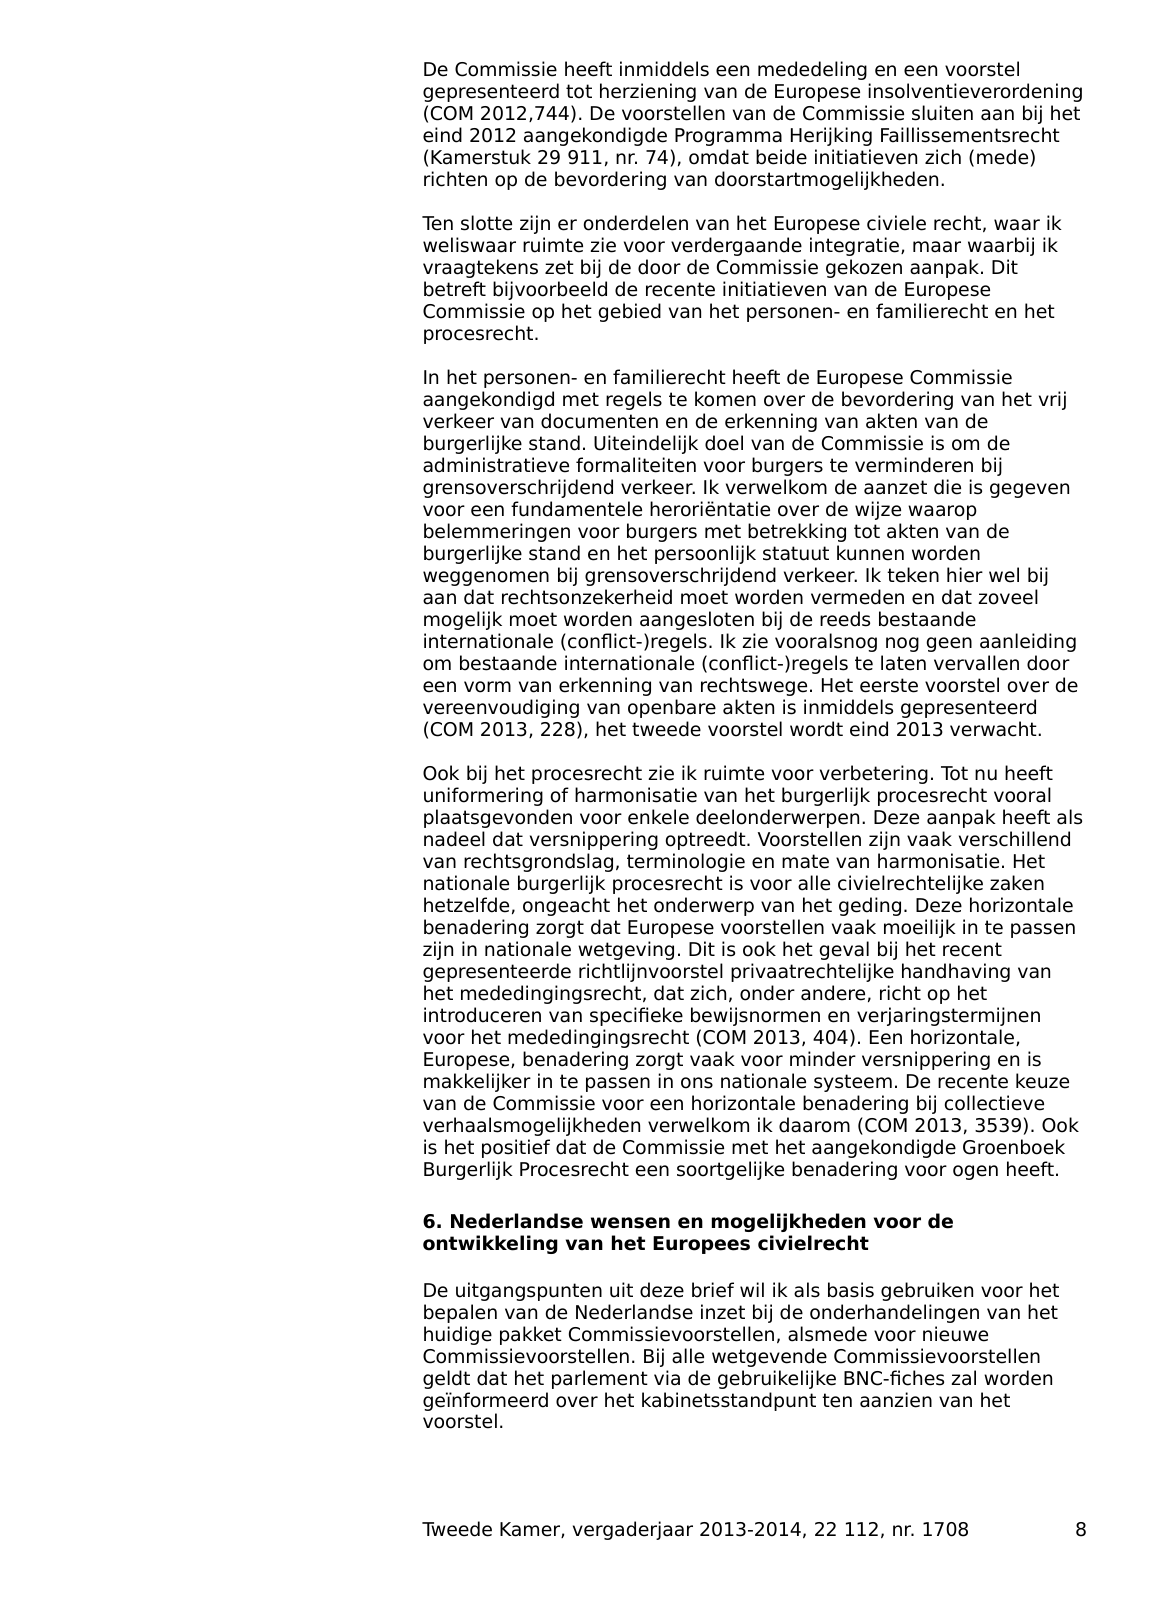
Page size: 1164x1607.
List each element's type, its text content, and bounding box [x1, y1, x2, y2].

subtitle 6. Nederlandse wensen en mogelijkheden voor de ontwikkeling van het Europees civielrecht [422, 1211, 1087, 1254]
text De uitgangspunten uit deze brief wil ik als basis gebruiken voor het bepalen van de Nederlandse inzet bij de onderhandelingen van het huidige pakket Commissievoorstellen, alsmede voor nieuwe Commissievoorstellen. Bij alle wetgevende Commissievoorstellen geldt dat het parlement via de gebruikelijke BNC-fiches zal worden geïnformeerd over het kabinetsstandpunt ten aanzien van het voorstel. [422, 1279, 1087, 1433]
text De Commissie heeft inmiddels een mededeling en een voorstel gepresenteerd tot herziening van de Europese insolventieverordening (COM 2012,744). De voorstellen van de Commissie sluiten aan bij het eind 2012 aangekondigde Programma Herijking Faillissementsrecht (Kamerstuk 29 911, nr. 74), omdat beide initiatieven zich (mede) richten op de bevordering van doorstartmogelijkheden. [422, 59, 1087, 191]
text In het personen- en familierecht heeft de Europese Commissie aangekondigd met regels te komen over de bevordering van het vrij verkeer van documenten en de erkenning van akten van de burgerlijke stand. Uiteindelijk doel van de Commissie is om de administratieve formaliteiten voor burgers te verminderen bij grensoverschrijdend verkeer. Ik verwelkom de aanzet die is gegeven voor een fundamentele heroriëntatie over de wijze waarop belemmeringen voor burgers met betrekking tot akten van de burgerlijke stand en het persoonlijk statuut kunnen worden weggenomen bij grensoverschrijdend verkeer. Ik teken hier wel bij aan dat rechtsonzekerheid moet worden vermeden en dat zoveel mogelijk moet worden aangesloten bij de reeds bestaande internationale (conflict-)regels. Ik zie vooralsnog nog geen aanleiding om bestaande internationale (conflict-)regels te laten vervallen door een vorm van erkenning van rechtswege. Het eerste voorstel over de vereenvoudiging van openbare akten is inmiddels gepresenteerd (COM 2013, 228), het tweede voorstel wordt eind 2013 verwacht. [422, 367, 1087, 741]
text Ten slotte zijn er onderdelen van het Europese civiele recht, waar ik weliswaar ruimte zie voor verdergaande integratie, maar waarbij ik vraagtekens zet bij de door de Commissie gekozen aanpak. Dit betreft bijvoorbeeld de recente initiatieven van de Europese Commissie op het gebied van het personen- en familierecht en het procesrecht. [422, 213, 1087, 345]
text Ook bij het procesrecht zie ik ruimte voor verbetering. Tot nu heeft uniformering of harmonisatie van het burgerlijk procesrecht vooral plaatsgevonden voor enkele deelonderwerpen. Deze aanpak heeft als nadeel dat versnippering optreedt. Voorstellen zijn vaak verschillend van rechtsgrondslag, terminologie en mate van harmonisatie. Het nationale burgerlijk procesrecht is voor alle civielrechtelijke zaken hetzelfde, ongeacht het onderwerp van het geding. Deze horizontale benadering zorgt dat Europese voorstellen vaak moeilijk in te passen zijn in nationale wetgeving. Dit is ook het geval bij het recent gepresenteerde richtlijnvoorstel privaatrechtelijke handhaving van het mededingingsrecht, dat zich, onder andere, richt op het introduceren van specifieke bewijsnormen en verjaringstermijnen voor het mededingingsrecht (COM 2013, 404). Een horizontale, Europese, benadering zorgt vaak voor minder versnippering en is makkelijker in te passen in ons nationale systeem. De recente keuze van de Commissie voor een horizontale benadering bij collectieve verhaalsmogelijkheden verwelkom ik daarom (COM 2013, 3539). Ook is het positief dat de Commissie met het aangekondigde Groenboek Burgerlijk Procesrecht een soortgelijke benadering voor ogen heeft. [422, 763, 1087, 1181]
